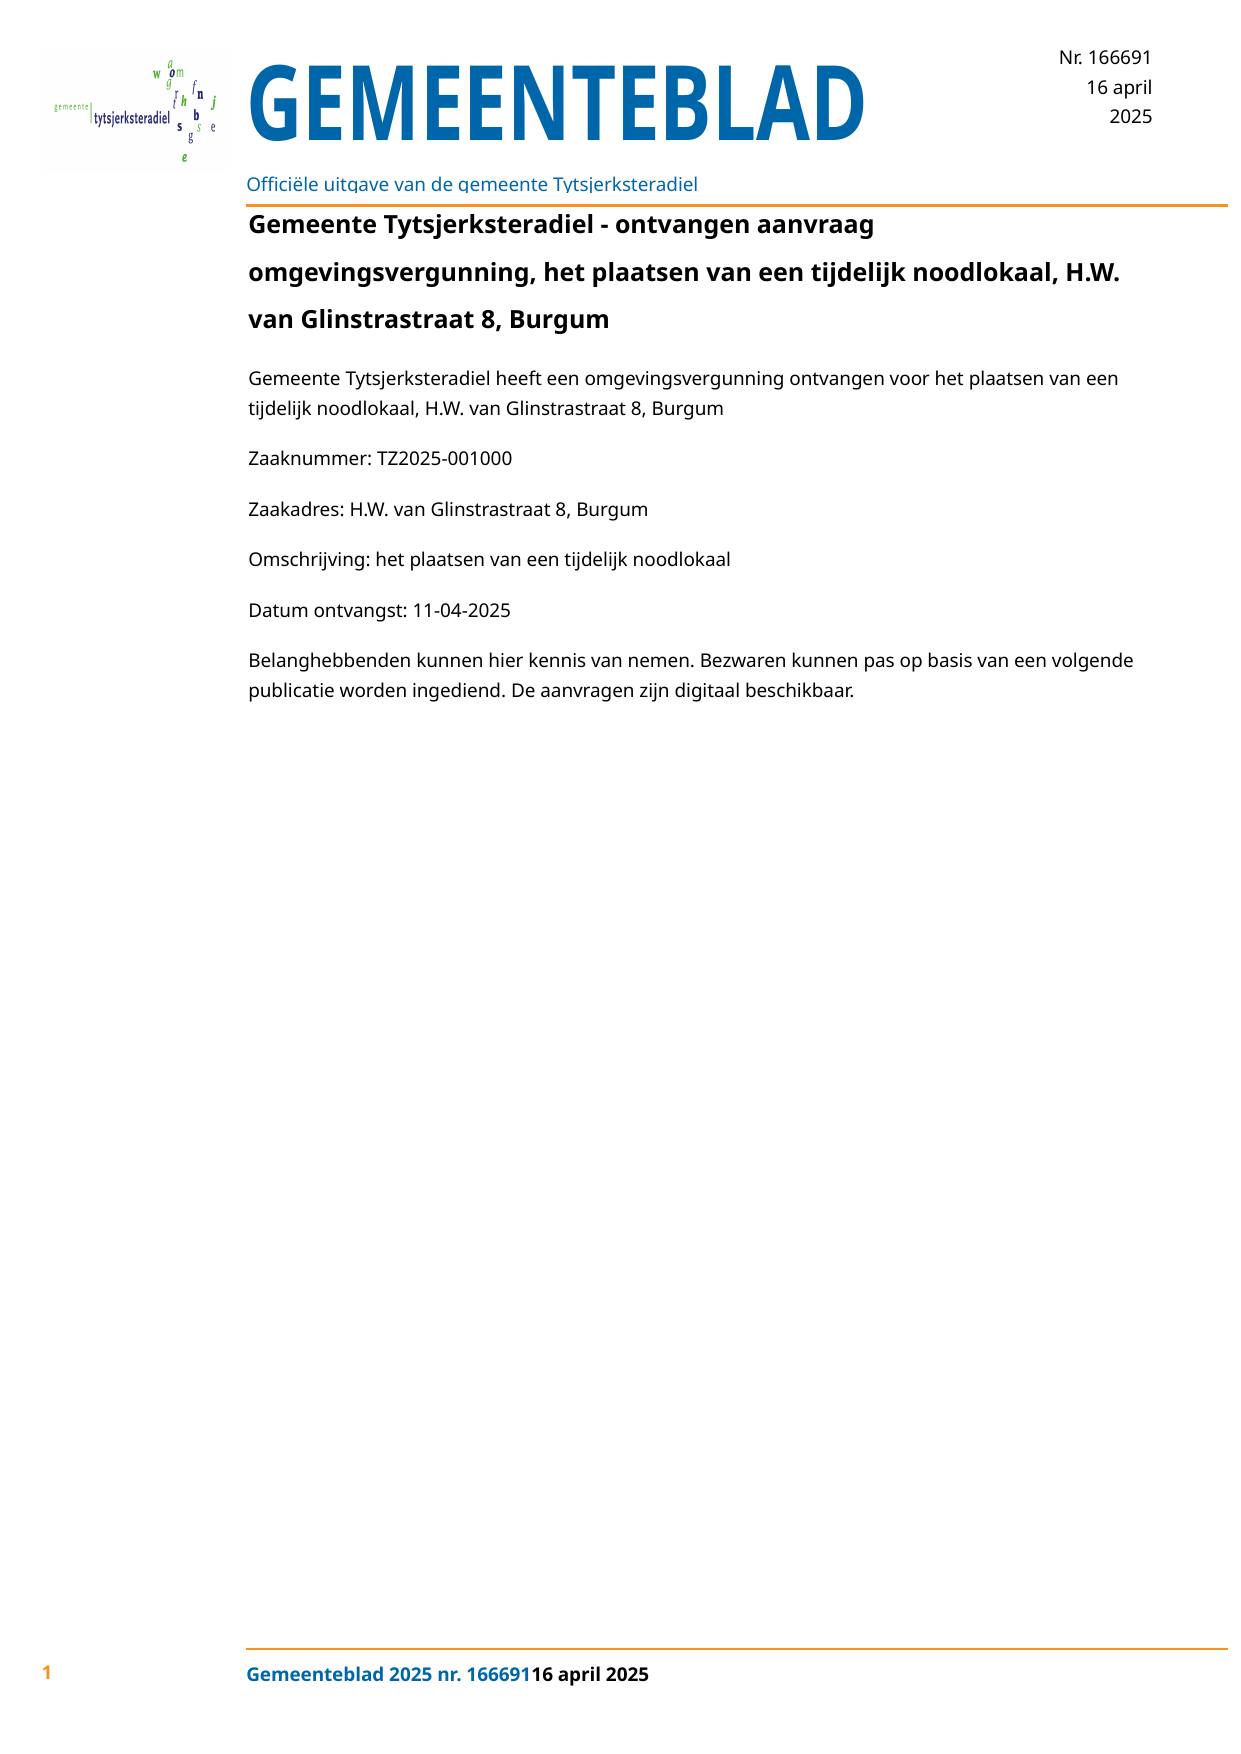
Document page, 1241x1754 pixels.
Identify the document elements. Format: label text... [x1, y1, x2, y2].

text Omschrijving: het plaatsen van een tijdelijk noodlokaal [248, 546, 1152, 572]
text Zaakadres: H.W. van Glinstrastraat 8, Burgum [248, 496, 1152, 522]
text Belanghebbenden kunnen hier kennis van nemen. Bezwaren kunnen pas op basis van een volgende publicatie worden ingediend. De aanvragen zijn digitaal beschikbaar. [248, 647, 1152, 702]
text Zaaknummer: TZ2025-001000 [248, 446, 1152, 471]
text Datum ontvangst: 11-04-2025 [248, 597, 1152, 622]
text Gemeente Tytsjerksteradiel - ontvangen aanvraag omgevingsvergunning, het plaatsen van een tijdelijk noodlokaal, H.W. van Glinstrastraat 8, Burgum [248, 207, 1152, 336]
picture [41, 47, 231, 172]
text Gemeente Tytsjerksteradiel heeft een omgevingsvergunning ontvangen voor het plaatsen van een tijdelijk noodlokaal, H.W. van Glinstrastraat 8, Burgum [248, 366, 1152, 421]
